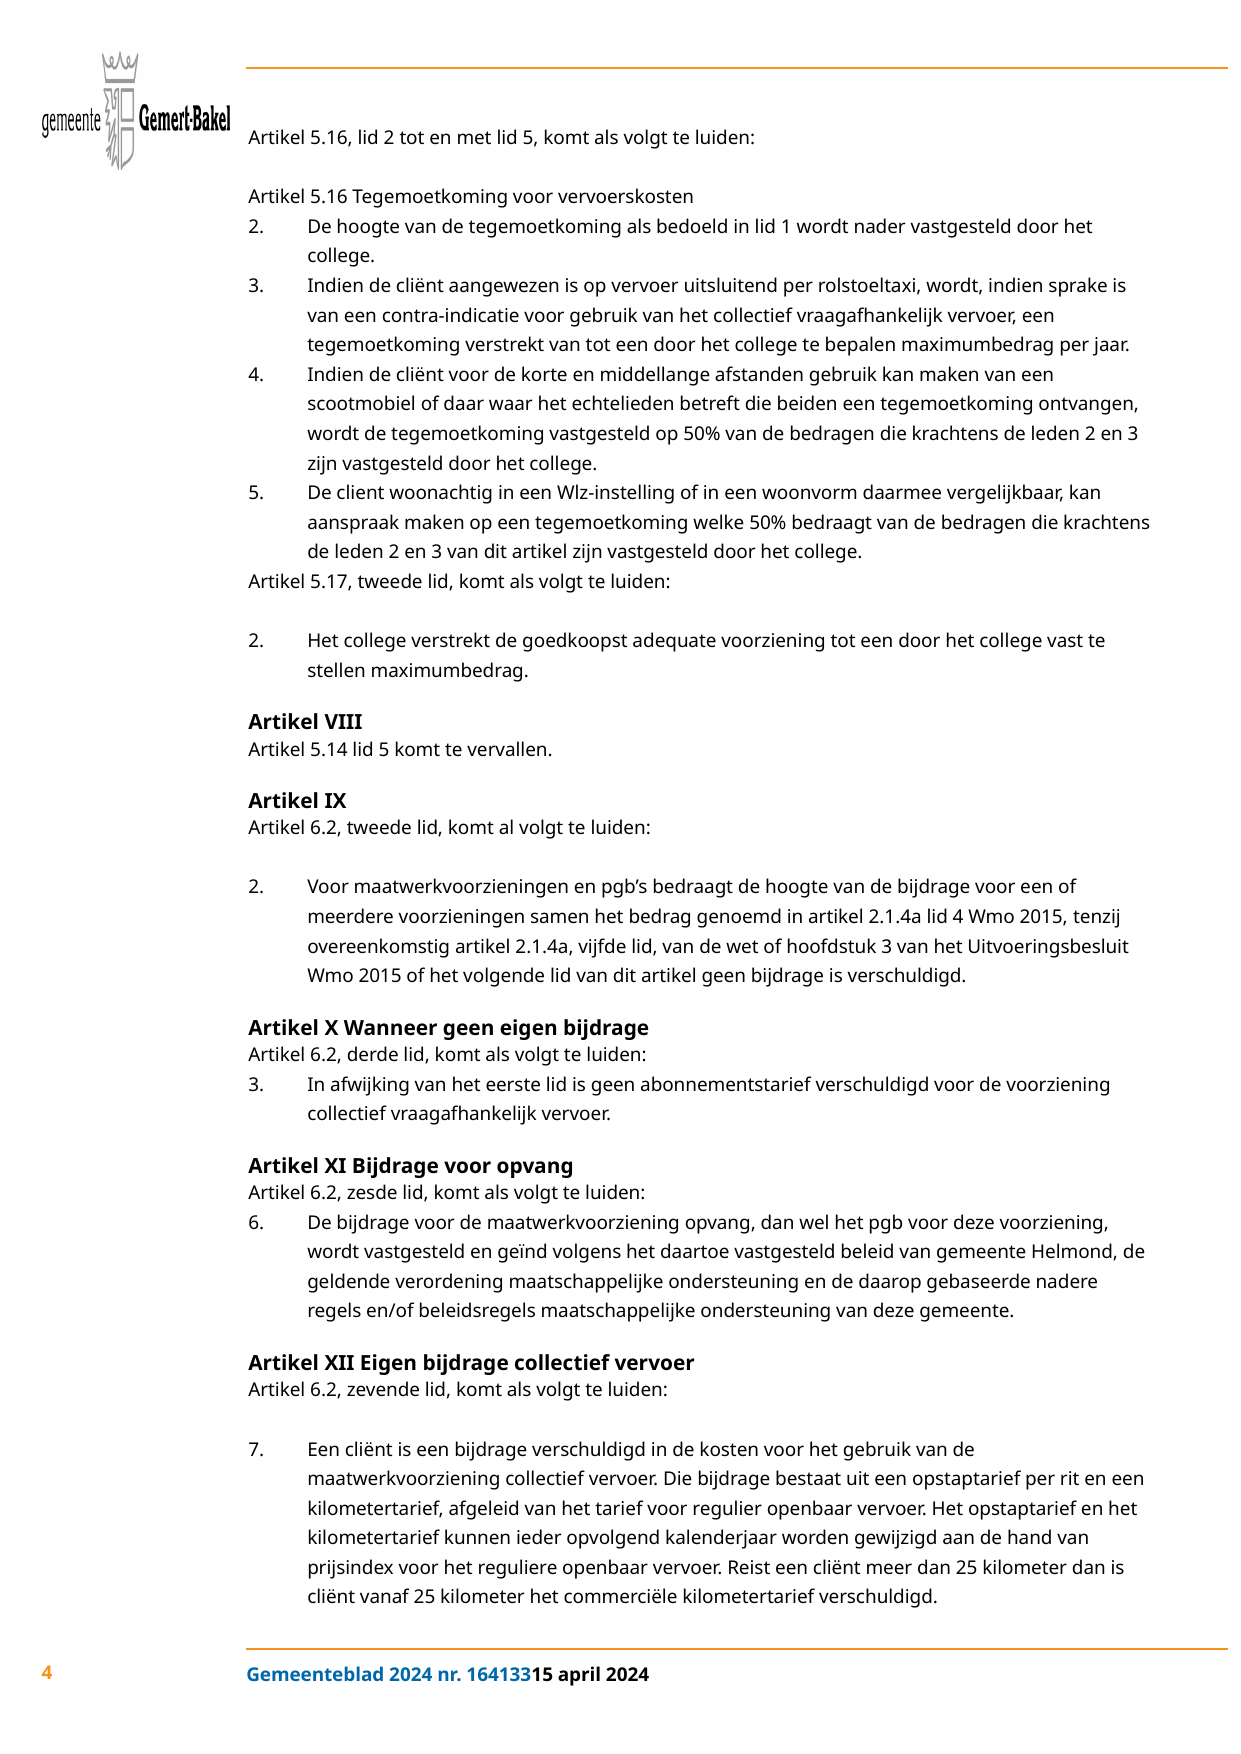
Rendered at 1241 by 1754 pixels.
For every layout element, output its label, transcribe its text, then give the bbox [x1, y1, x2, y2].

list De bijdrage voor de maatwerkvoorziening opvang, dan wel het pgb voor deze voorziening, wordt vastgesteld en geïnd volgens het daartoe vastgesteld beleid van gemeente Helmond, de geldende verordening maatschappelijke ondersteuning en de daarop gebaseerde nadere regels en/of beleidsregels maatschappelijke ondersteuning van deze gemeente. [248, 1209, 1152, 1323]
text Artikel X Wanneer geen eigen bijdrage [248, 1013, 1152, 1041]
text Artikel 5.17, tweede lid, komt als volgt te luiden: [248, 568, 1152, 594]
list De client woonachtig in een Wlz-instelling of in een woonvorm daarmee vergelijkbaar, kan aanspraak maken op een tegemoetkoming welke 50% bedraagt van de bedragen die krachtens de leden 2 en 3 van dit artikel zijn vastgesteld door het college. [248, 479, 1152, 564]
text Artikel XI Bijdrage voor opvang [248, 1151, 1152, 1179]
list Indien de cliënt aangewezen is op vervoer uitsluitend per rolstoeltaxi, wordt, indien sprake is van een contra-indicatie voor gebruik van het collectief vraagafhankelijk vervoer, een tegemoetkoming verstrekt van tot een door het college te bepalen maximumbedrag per jaar. [248, 272, 1152, 357]
list Voor maatwerkvoorzieningen en pgb’s bedraagt de hoogte van de bijdrage voor een of meerdere voorzieningen samen het bedrag genoemd in artikel 2.1.4a lid 4 Wmo 2015, tenzij overeenkomstig artikel 2.1.4a, vijfde lid, van de wet of hoofdstuk 3 van het Uitvoeringsbesluit Wmo 2015 of het volgende lid van dit artikel geen bijdrage is verschuldigd. [248, 874, 1152, 988]
list Indien de cliënt voor de korte en middellange afstanden gebruik kan maken van een scootmobiel of daar waar het echtelieden betreft die beiden een tegemoetkoming ontvangen, wordt de tegemoetkoming vastgesteld op 50% van de bedragen die krachtens de leden 2 en 3 zijn vastgesteld door het college. [248, 361, 1152, 476]
text Artikel 6.2, tweede lid, komt al volgt te luiden: [248, 814, 1152, 840]
text Artikel 5.16 Tegemoetkoming voor vervoerskosten [248, 183, 1152, 209]
text Artikel XII Eigen bijdrage collectief vervoer [248, 1348, 1152, 1377]
list De hoogte van de tegemoetkoming als bedoeld in lid 1 wordt nader vastgesteld door het college. [248, 213, 1152, 268]
text Artikel IX [248, 786, 1152, 814]
list Het college verstrekt de goedkoopst adequate voorziening tot een door het college vast te stellen maximumbedrag. [248, 627, 1152, 683]
text Artikel 5.14 lid 5 komt te vervallen. [248, 736, 1152, 761]
text Artikel VIII [248, 707, 1152, 736]
text Artikel 6.2, zevende lid, komt als volgt te luiden: [248, 1377, 1152, 1402]
text Artikel 6.2, derde lid, komt als volgt te luiden: [248, 1041, 1152, 1067]
list In afwijking van het eerste lid is geen abonnementstarief verschuldigd voor de voorziening collectief vraagafhankelijk vervoer. [248, 1071, 1152, 1126]
list Een cliënt is een bijdrage verschuldigd in de kosten voor het gebruik van de maatwerkvoorziening collectief vervoer. Die bijdrage bestaat uit een opstaptarief per rit en een kilometertarief, afgeleid van het tarief voor regulier openbaar vervoer. Het opstaptarief en het kilometertarief kunnen ieder opvolgend kalenderjaar worden gewijzigd aan de hand van prijsindex voor het reguliere openbaar vervoer. Reist een cliënt meer dan 25 kilometer dan is cliënt vanaf 25 kilometer het commerciële kilometertarief verschuldigd. [248, 1436, 1152, 1609]
text Artikel 5.16, lid 2 tot en met lid 5, komt als volgt te luiden: [248, 124, 1152, 150]
picture [41, 47, 231, 172]
text Artikel 6.2, zesde lid, komt als volgt te luiden: [248, 1179, 1152, 1205]
